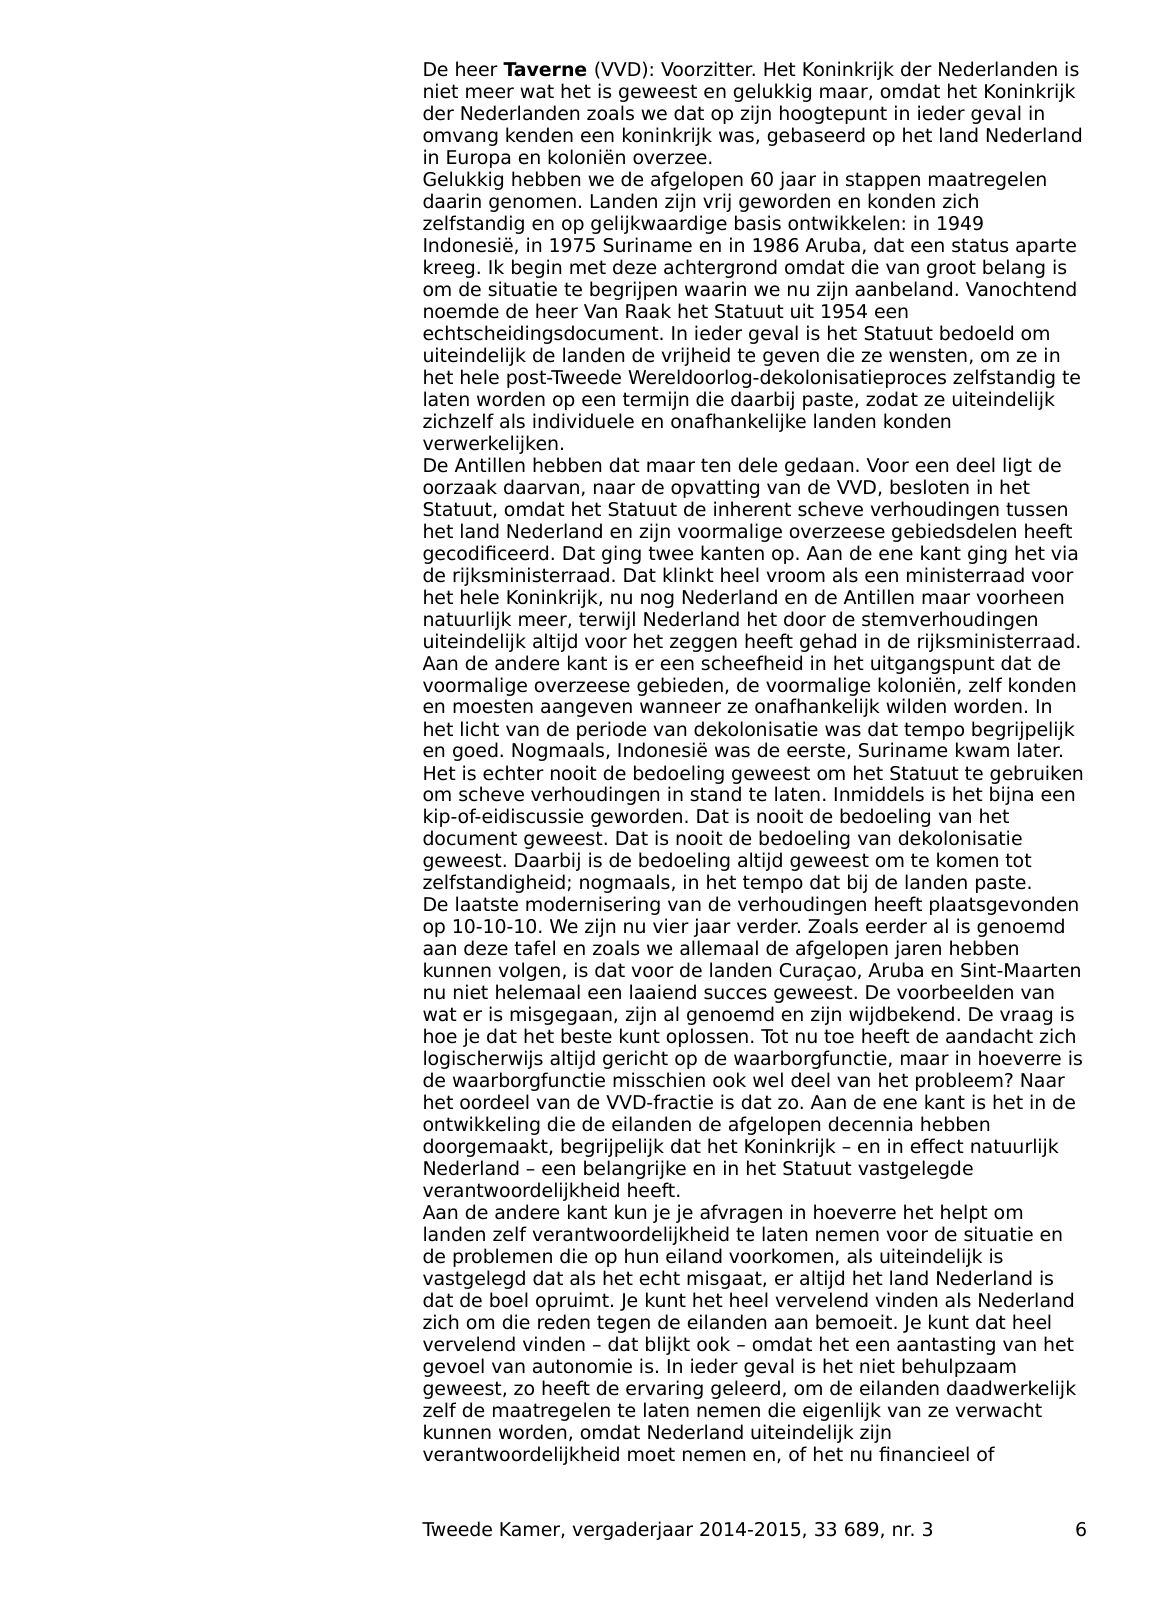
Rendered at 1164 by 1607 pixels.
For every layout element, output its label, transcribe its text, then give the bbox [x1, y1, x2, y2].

text De heer Taverne (VVD): Voorzitter. Het Koninkrijk der Nederlanden is niet meer wat het is geweest en gelukkig maar, omdat het Koninkrijk der Nederlanden zoals we dat op zijn hoogtepunt in ieder geval in omvang kenden een koninkrijk was, gebaseerd op het land Nederland in Europa en koloniën overzee. [422, 59, 1087, 169]
text Aan de andere kant kun je je afvragen in hoeverre het helpt om landen zelf verantwoordelijkheid te laten nemen voor de situatie en de problemen die op hun eiland voorkomen, als uiteindelijk is vastgelegd dat als het echt misgaat, er altijd het land Nederland is dat de boel opruimt. Je kunt het heel vervelend vinden als Nederland zich om die reden tegen de eilanden aan bemoeit. Je kunt dat heel vervelend vinden – dat blijkt ook – omdat het een aantasting van het gevoel van autonomie is. In ieder geval is het niet behulpzaam geweest, zo heeft de ervaring geleerd, om de eilanden daadwerkelijk zelf de maatregelen te laten nemen die eigenlijk van ze verwacht kunnen worden, omdat Nederland uiteindelijk zijn verantwoordelijkheid moet nemen en, of het nu financieel of [422, 1202, 1087, 1466]
text De Antillen hebben dat maar ten dele gedaan. Voor een deel ligt de oorzaak daarvan, naar de opvatting van de VVD, besloten in het Statuut, omdat het Statuut de inherent scheve verhoudingen tussen het land Nederland en zijn voormalige overzeese gebiedsdelen heeft gecodificeerd. Dat ging twee kanten op. Aan de ene kant ging het via de rijksministerraad. Dat klinkt heel vroom als een ministerraad voor het hele Koninkrijk, nu nog Nederland en de Antillen maar voorheen natuurlijk meer, terwijl Nederland het door de stemverhoudingen uiteindelijk altijd voor het zeggen heeft gehad in de rijksministerraad. Aan de andere kant is er een scheefheid in het uitgangspunt dat de voormalige overzeese gebieden, de voormalige koloniën, zelf konden en moesten aangeven wanneer ze onafhankelijk wilden worden. In het licht van de periode van dekolonisatie was dat tempo begrijpelijk en goed. Nogmaals, Indonesië was de eerste, Suriname kwam later. Het is echter nooit de bedoeling geweest om het Statuut te gebruiken om scheve verhoudingen in stand te laten. Inmiddels is het bijna een kip-of-eidiscussie geworden. Dat is nooit de bedoeling van het document geweest. Dat is nooit de bedoeling van dekolonisatie geweest. Daarbij is de bedoeling altijd geweest om te komen tot zelfstandigheid; nogmaals, in het tempo dat bij de landen paste. [422, 455, 1087, 894]
text De laatste modernisering van de verhoudingen heeft plaatsgevonden op 10-10-10. We zijn nu vier jaar verder. Zoals eerder al is genoemd aan deze tafel en zoals we allemaal de afgelopen jaren hebben kunnen volgen, is dat voor de landen Curaçao, Aruba en Sint-Maarten nu niet helemaal een laaiend succes geweest. De voorbeelden van wat er is misgegaan, zijn al genoemd en zijn wijdbekend. De vraag is hoe je dat het beste kunt oplossen. Tot nu toe heeft de aandacht zich logischerwijs altijd gericht op de waarborgfunctie, maar in hoeverre is de waarborgfunctie misschien ook wel deel van het probleem? Naar het oordeel van de VVD-fractie is dat zo. Aan de ene kant is het in de ontwikkeling die de eilanden de afgelopen decennia hebben doorgemaakt, begrijpelijk dat het Koninkrijk – en in effect natuurlijk Nederland – een belangrijke en in het Statuut vastgelegde verantwoordelijkheid heeft. [422, 894, 1087, 1202]
text Gelukkig hebben we de afgelopen 60 jaar in stappen maatregelen daarin genomen. Landen zijn vrij geworden en konden zich zelfstandig en op gelijkwaardige basis ontwikkelen: in 1949 Indonesië, in 1975 Suriname en in 1986 Aruba, dat een status aparte kreeg. Ik begin met deze achtergrond omdat die van groot belang is om de situatie te begrijpen waarin we nu zijn aanbeland. Vanochtend noemde de heer Van Raak het Statuut uit 1954 een echtscheidingsdocument. In ieder geval is het Statuut bedoeld om uiteindelijk de landen de vrijheid te geven die ze wensten, om ze in het hele post-Tweede Wereldoorlog-dekolonisatieproces zelfstandig te laten worden op een termijn die daarbij paste, zodat ze uiteindelijk zichzelf als individuele en onafhankelijke landen konden verwerkelijken. [422, 169, 1087, 455]
